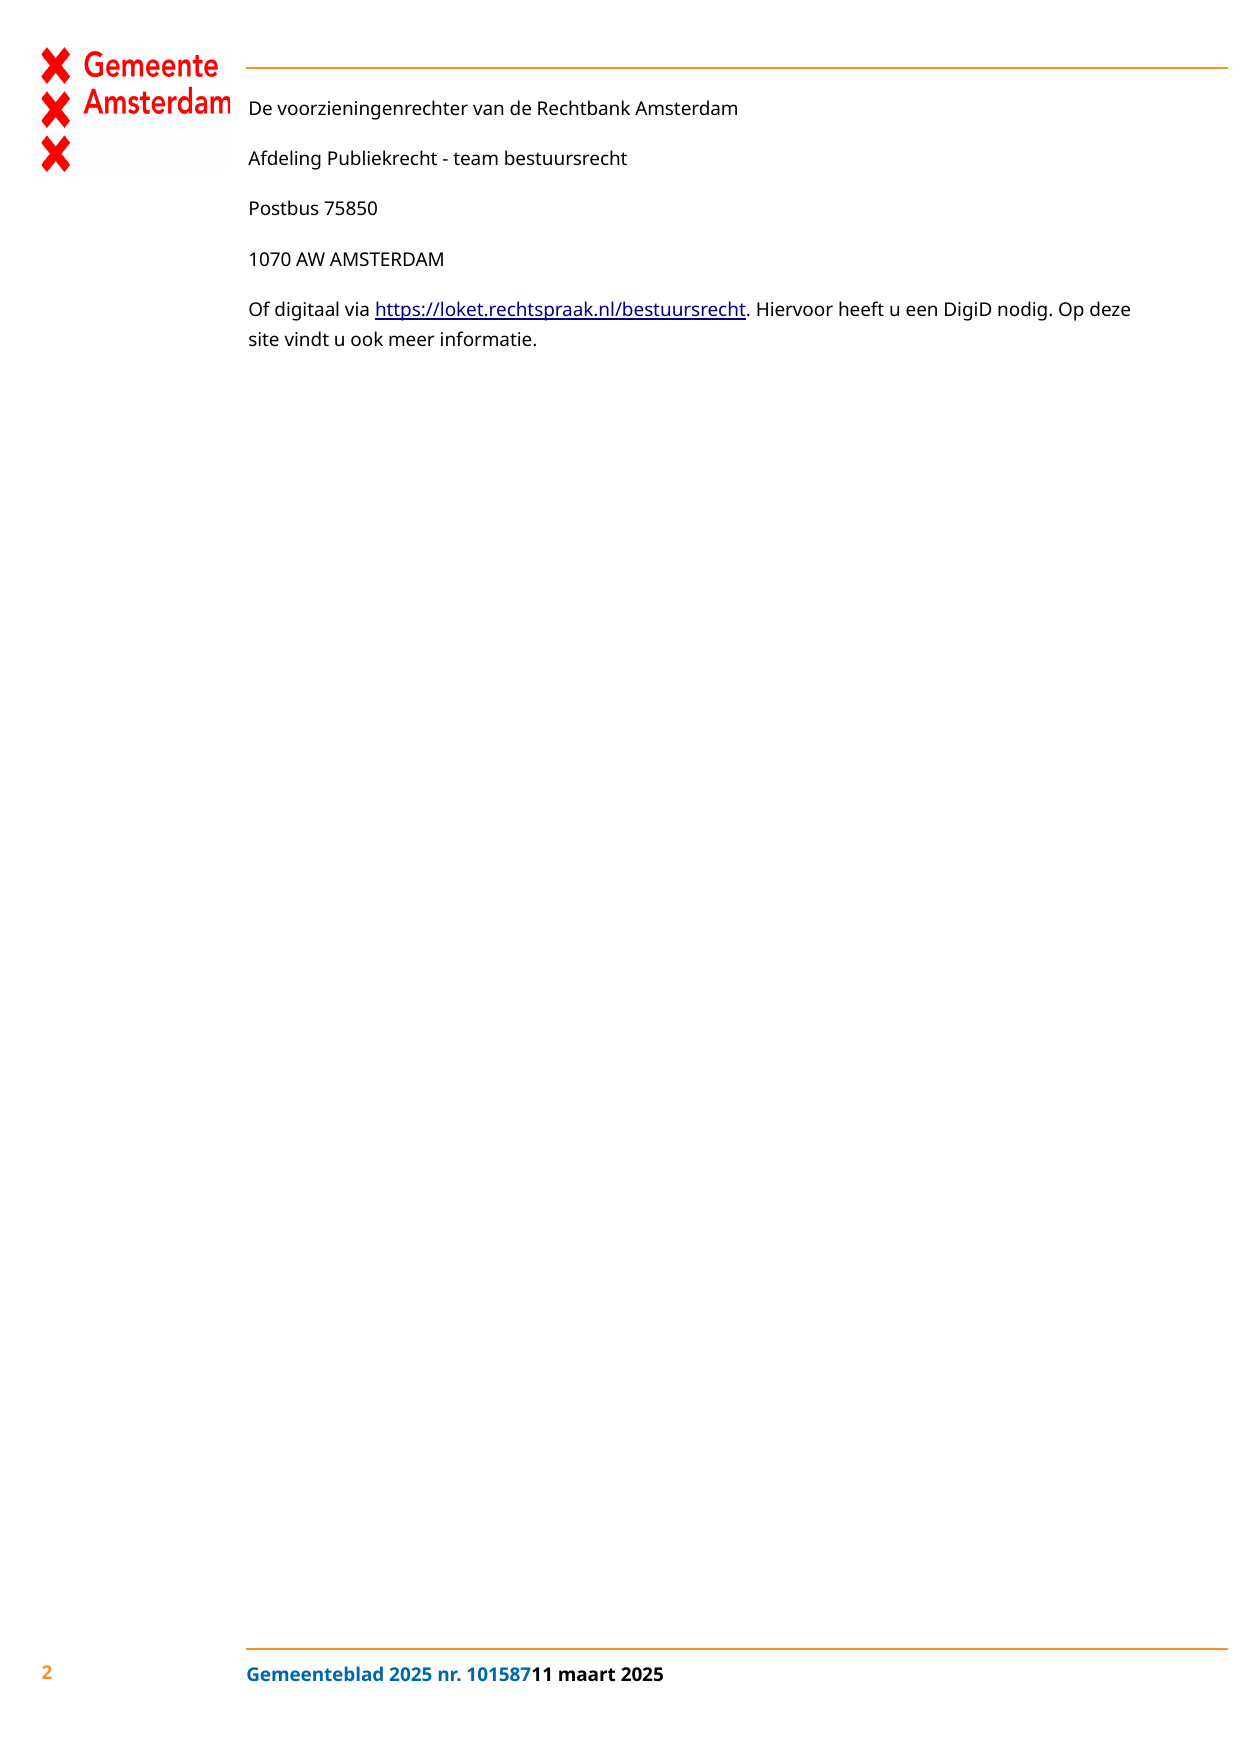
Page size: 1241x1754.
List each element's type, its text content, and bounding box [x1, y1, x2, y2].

text Postbus 75850 [248, 196, 1152, 221]
picture [41, 47, 231, 172]
text Afdeling Publiekrecht - team bestuursrecht [248, 145, 1152, 171]
text 1070 AW AMSTERDAM [248, 246, 1152, 272]
text Of digitaal via https://loket.rechtspraak.nl/bestuursrecht. Hiervoor heeft u een DigiD nodig. Op deze site vindt u ook meer informatie. [248, 296, 1152, 352]
text De voorzieningenrechter van de Rechtbank Amsterdam [248, 95, 1152, 121]
